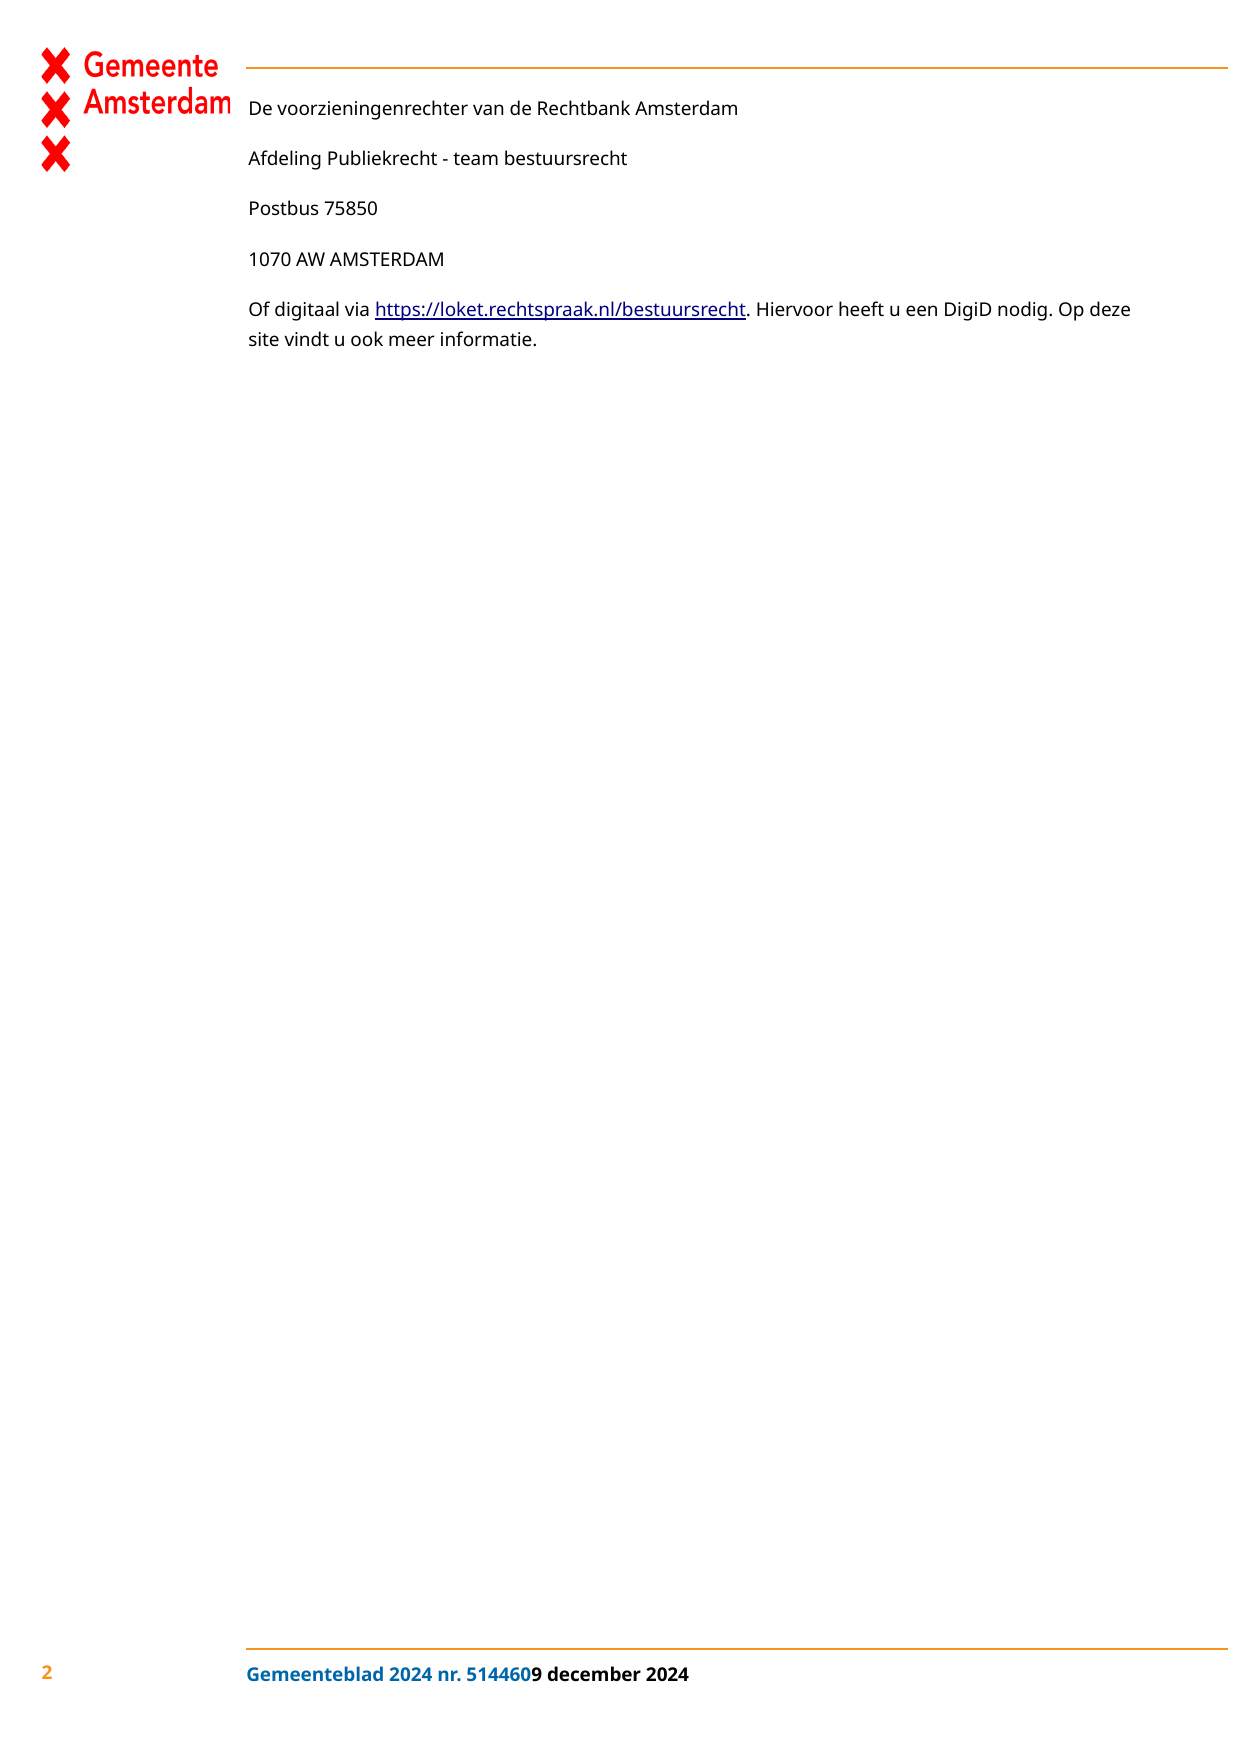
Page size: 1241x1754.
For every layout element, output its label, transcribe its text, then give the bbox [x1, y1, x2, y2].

text 1070 AW AMSTERDAM [248, 246, 1152, 272]
text Postbus 75850 [248, 196, 1152, 221]
text Afdeling Publiekrecht - team bestuursrecht [248, 145, 1152, 171]
text Of digitaal via https://loket.rechtspraak.nl/bestuursrecht. Hiervoor heeft u een DigiD nodig. Op deze site vindt u ook meer informatie. [248, 296, 1152, 352]
picture [41, 47, 231, 172]
text De voorzieningenrechter van de Rechtbank Amsterdam [248, 95, 1152, 121]
